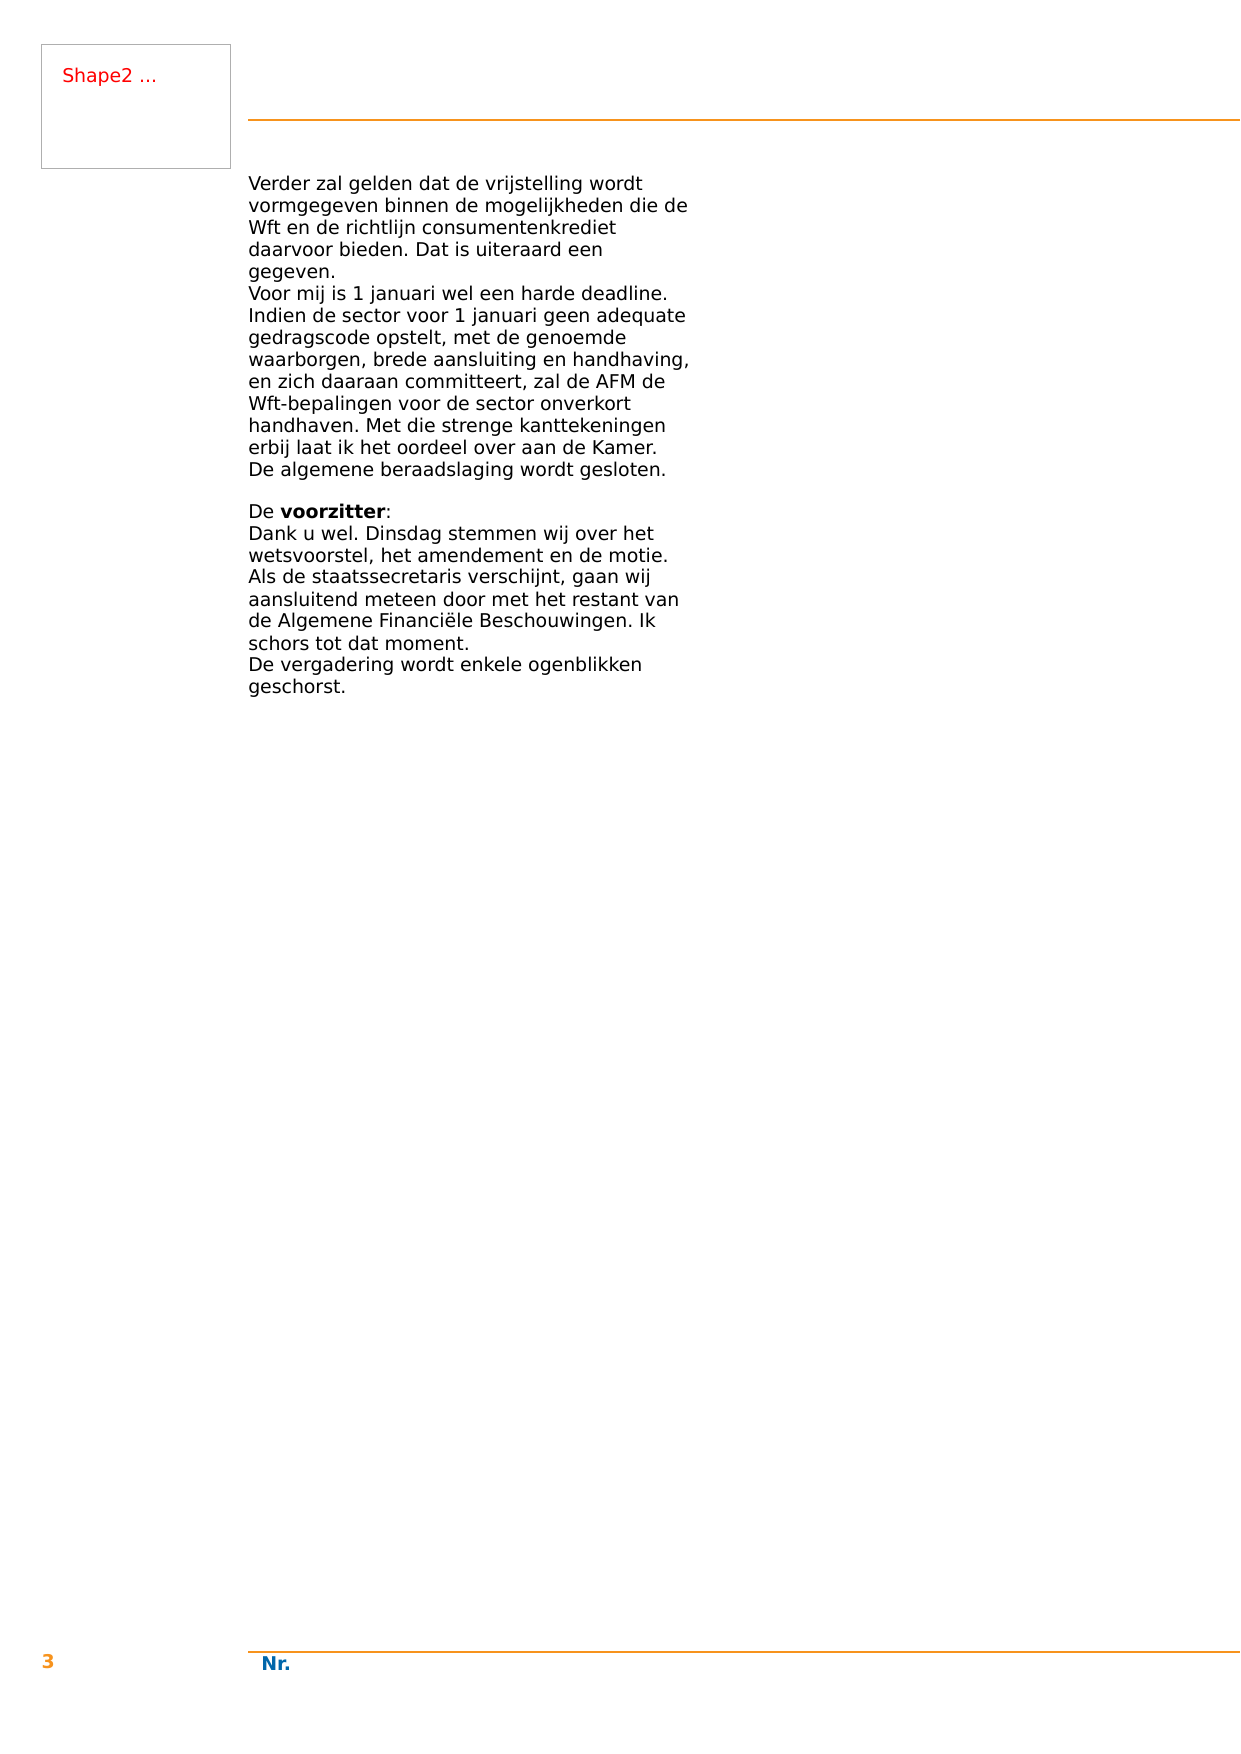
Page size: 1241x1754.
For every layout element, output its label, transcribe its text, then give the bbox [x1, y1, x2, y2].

text Verder zal gelden dat de vrijstelling wordt vormgegeven binnen de mogelijkheden die de Wft en de richtlijn consumentenkrediet daarvoor bieden. Dat is uiteraard een gegeven. [248, 173, 691, 283]
text De algemene beraadslaging wordt gesloten. [248, 458, 691, 481]
text De voorzitter: [248, 501, 691, 522]
text Voor mij is 1 januari wel een harde deadline. Indien de sector voor 1 januari geen adequate gedragscode opstelt, met de genoemde waarborgen, brede aansluiting en handhaving, en zich daaraan committeert, zal de AFM de Wft-bepalingen voor de sector onverkort handhaven. Met die strenge kanttekeningen erbij laat ik het oordeel over aan de Kamer. [248, 283, 691, 458]
text De vergadering wordt enkele ogenblikken geschorst. [248, 654, 691, 698]
text Dank u wel. Dinsdag stemmen wij over het wetsvoorstel, het amendement en de motie. Als de staatssecretaris verschijnt, gaan wij aansluitend meteen door met het restant van de Algemene Financiële Beschouwingen. Ik schors tot dat moment. [248, 522, 691, 654]
